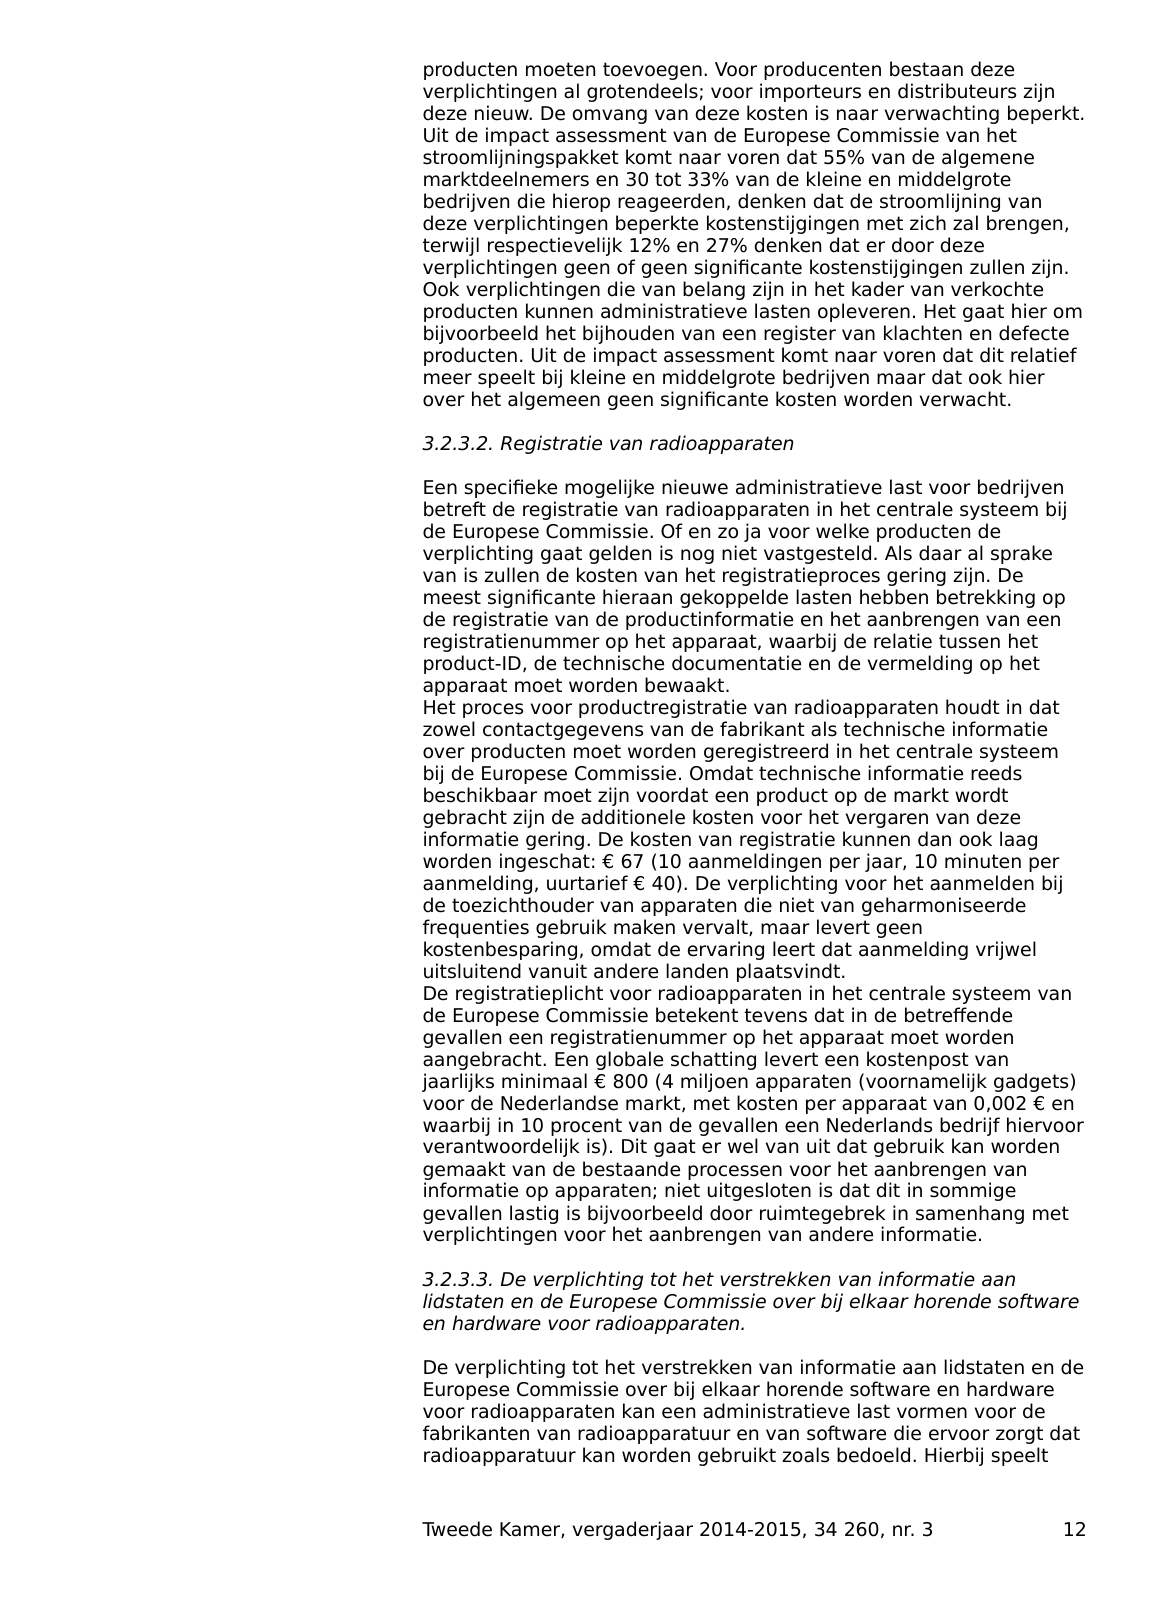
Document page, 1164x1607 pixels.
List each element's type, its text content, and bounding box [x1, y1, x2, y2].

text De registratieplicht voor radioapparaten in het centrale systeem van de Europese Commissie betekent tevens dat in de betreffende gevallen een registratienummer op het apparaat moet worden aangebracht. Een globale schatting levert een kostenpost van jaarlijks minimaal € 800 (4 miljoen apparaten (voornamelijk gadgets) voor de Nederlandse markt, met kosten per apparaat van 0,002 € en waarbij in 10 procent van de gevallen een Nederlands bedrijf hiervoor verantwoordelijk is). Dit gaat er wel van uit dat gebruik kan worden gemaakt van de bestaande processen voor het aanbrengen van informatie op apparaten; niet uitgesloten is dat dit in sommige gevallen lastig is bijvoorbeeld door ruimtegebrek in samenhang met verplichtingen voor het aanbrengen van andere informatie. [422, 983, 1087, 1246]
text producten moeten toevoegen. Voor producenten bestaan deze verplichtingen al grotendeels; voor importeurs en distributeurs zijn deze nieuw. De omvang van deze kosten is naar verwachting beperkt. Uit de impact assessment van de Europese Commissie van het stroomlijningspakket komt naar voren dat 55% van de algemene marktdeelnemers en 30 tot 33% van de kleine en middelgrote bedrijven die hierop reageerden, denken dat de stroomlijning van deze verplichtingen beperkte kostenstijgingen met zich zal brengen, terwijl respectievelijk 12% en 27% denken dat er door deze verplichtingen geen of geen significante kostenstijgingen zullen zijn. Ook verplichtingen die van belang zijn in het kader van verkochte producten kunnen administratieve lasten opleveren. Het gaat hier om bijvoorbeeld het bijhouden van een register van klachten en defecte producten. Uit de impact assessment komt naar voren dat dit relatief meer speelt bij kleine en middelgrote bedrijven maar dat ook hier over het algemeen geen significante kosten worden verwacht. [422, 59, 1087, 411]
subtitle 3.2.3.3. De verplichting tot het verstrekken van informatie aan lidstaten en de Europese Commissie over bij elkaar horende software en hardware voor radioapparaten. [422, 1268, 1087, 1334]
text De verplichting tot het verstrekken van informatie aan lidstaten en de Europese Commissie over bij elkaar horende software en hardware voor radioapparaten kan een administratieve last vormen voor de fabrikanten van radioapparatuur en van software die ervoor zorgt dat radioapparatuur kan worden gebruikt zoals bedoeld. Hierbij speelt [422, 1357, 1087, 1467]
text Een specifieke mogelijke nieuwe administratieve last voor bedrijven betreft de registratie van radioapparaten in het centrale systeem bij de Europese Commissie. Of en zo ja voor welke producten de verplichting gaat gelden is nog niet vastgesteld. Als daar al sprake van is zullen de kosten van het registratieproces gering zijn. De meest significante hieraan gekoppelde lasten hebben betrekking op de registratie van de productinformatie en het aanbrengen van een registratienummer op het apparaat, waarbij de relatie tussen het product-ID, de technische documentatie en de vermelding op het apparaat moet worden bewaakt. [422, 477, 1087, 697]
text Het proces voor productregistratie van radioapparaten houdt in dat zowel contactgegevens van de fabrikant als technische informatie over producten moet worden geregistreerd in het centrale systeem bij de Europese Commissie. Omdat technische informatie reeds beschikbaar moet zijn voordat een product op de markt wordt gebracht zijn de additionele kosten voor het vergaren van deze informatie gering. De kosten van registratie kunnen dan ook laag worden ingeschat: € 67 (10 aanmeldingen per jaar, 10 minuten per aanmelding, uurtarief € 40). De verplichting voor het aanmelden bij de toezichthouder van apparaten die niet van geharmoniseerde frequenties gebruik maken vervalt, maar levert geen kostenbesparing, omdat de ervaring leert dat aanmelding vrijwel uitsluitend vanuit andere landen plaatsvindt. [422, 697, 1087, 983]
subtitle 3.2.3.2. Registratie van radioapparaten [422, 433, 1087, 455]
